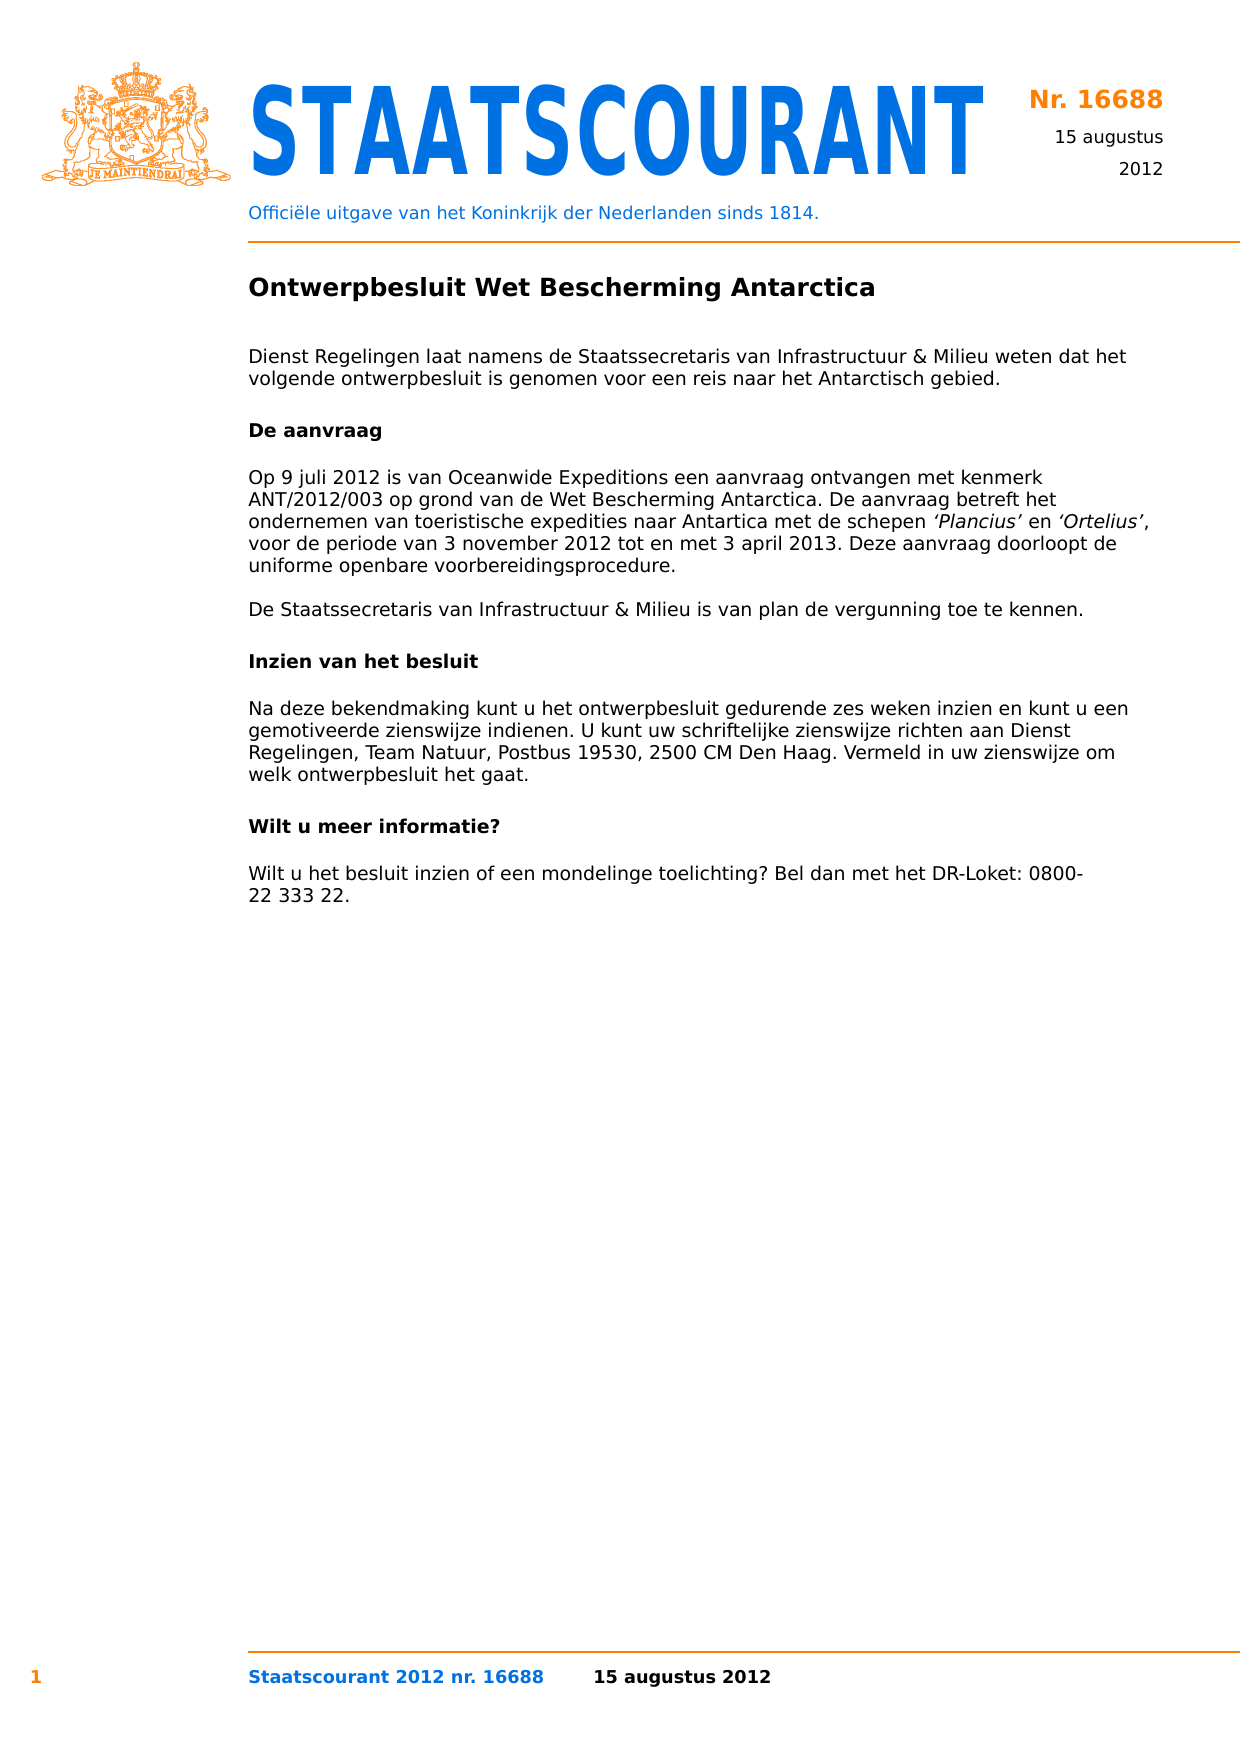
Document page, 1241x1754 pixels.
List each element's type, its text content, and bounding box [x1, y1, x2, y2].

subtitle Inzien van het besluit [248, 651, 1163, 673]
table_header Nr. 16688 [998, 62, 1240, 121]
text Na deze bekendmaking kunt u het ontwerpbesluit gedurende zes weken inzien en kunt u een gemotiveerde zienswijze indienen. U kunt uw schriftelijke zienswijze richten aan Dienst Regelingen, Team Natuur, Postbus 19530, 2500 CM Den Haag. Vermeld in uw zienswijze om welk ontwerpbesluit het gaat. [248, 698, 1163, 786]
subtitle De aanvraag [248, 420, 1163, 442]
table_header STAATSCOURANT [248, 62, 998, 203]
table_header [25, 62, 248, 241]
text Dienst Regelingen laat namens de Staatssecretaris van Infrastructuur & Milieu weten dat het volgende ontwerpbesluit is genomen voor een reis naar het Antarctisch gebied. [248, 346, 1163, 390]
table_cell Officiële uitgave van het Koninkrijk der Nederlanden sinds 1814. [248, 203, 1240, 241]
picture [41, 62, 231, 186]
subtitle Wilt u meer informatie? [248, 816, 1163, 837]
text Wilt u het besluit inzien of een mondelinge toelichting? Bel dan met het DR-Loket: 0800-22 333 22. [248, 862, 1163, 906]
text De Staatssecretaris van Infrastructuur & Milieu is van plan de vergunning toe te kennen. [248, 599, 1163, 621]
subtitle Ontwerpbesluit Wet Bescherming Antarctica [248, 273, 1163, 302]
table_cell 15 augustus [998, 121, 1240, 153]
table_cell 2012 [998, 153, 1240, 203]
text Op 9 juli 2012 is van Oceanwide Expeditions een aanvraag ontvangen met kenmerk ANT/2012/003 op grond van de Wet Bescherming Antarctica. De aanvraag betreft het ondernemen van toeristische expedities naar Antartica met de schepen ‘Plancius’ en ‘Ortelius’, voor de periode van 3 november 2012 tot en met 3 april 2013. Deze aanvraag doorloopt de uniforme openbare voorbereidingsprocedure. [248, 467, 1163, 577]
